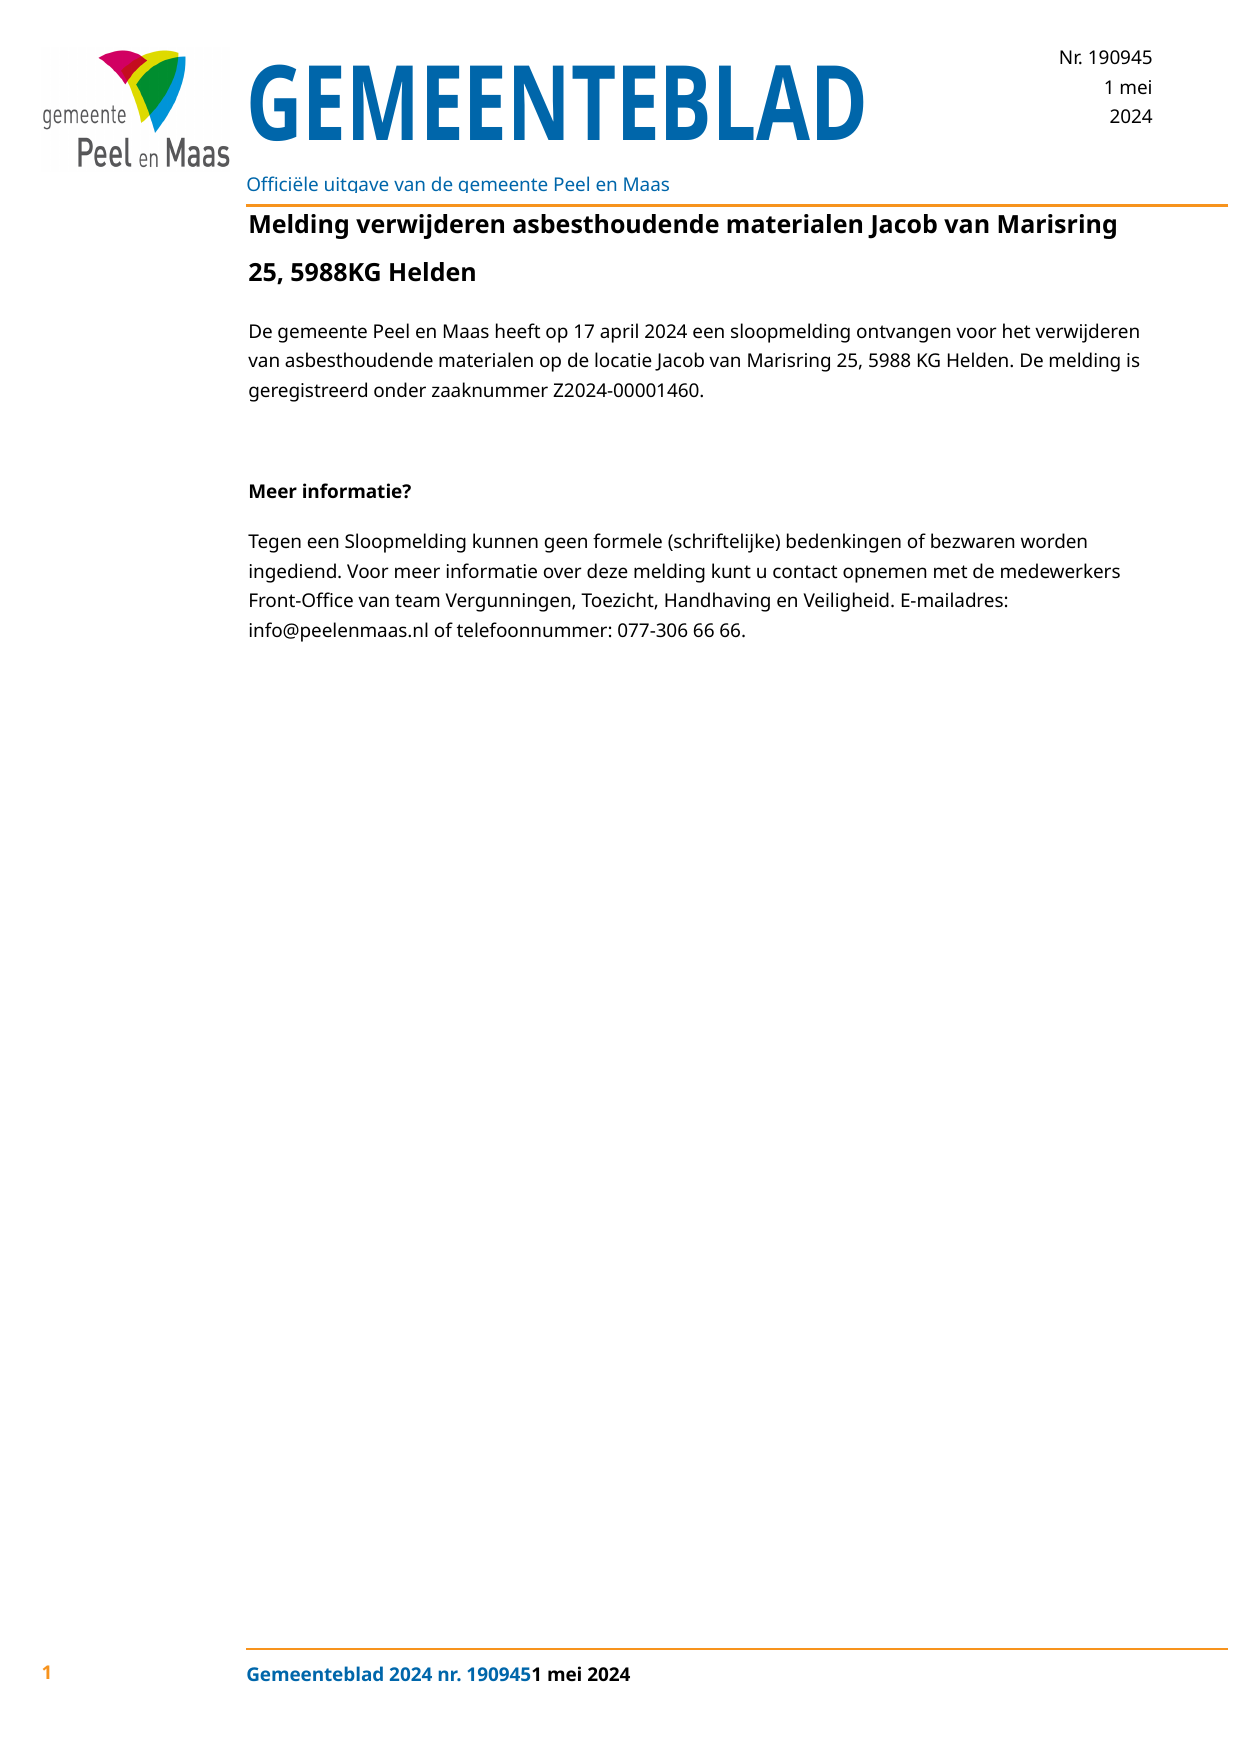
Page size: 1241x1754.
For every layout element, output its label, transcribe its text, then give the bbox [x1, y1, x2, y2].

text De gemeente Peel en Maas heeft op 17 april 2024 een sloopmelding ontvangen voor het verwijderen van asbesthoudende materialen op de locatie Jacob van Marisring 25, 5988 KG Helden. De melding is geregistreerd onder zaaknummer Z2024-00001460. [248, 318, 1152, 403]
picture [41, 47, 231, 172]
text Tegen een Sloopmelding kunnen geen formele (schriftelijke) bedenkingen of bezwaren worden ingediend. Voor meer informatie over deze melding kunt u contact opnemen met de medewerkers Front-Office van team Vergunningen, Toezicht, Handhaving en Veiligheid. E-mailadres: info@peelenmaas.nl of telefoonnummer: 077-306 66 66. [248, 528, 1152, 643]
text Meer informatie? [248, 478, 1152, 504]
text Melding verwijderen asbesthoudende materialen Jacob van Marisring 25, 5988KG Helden [248, 207, 1152, 288]
